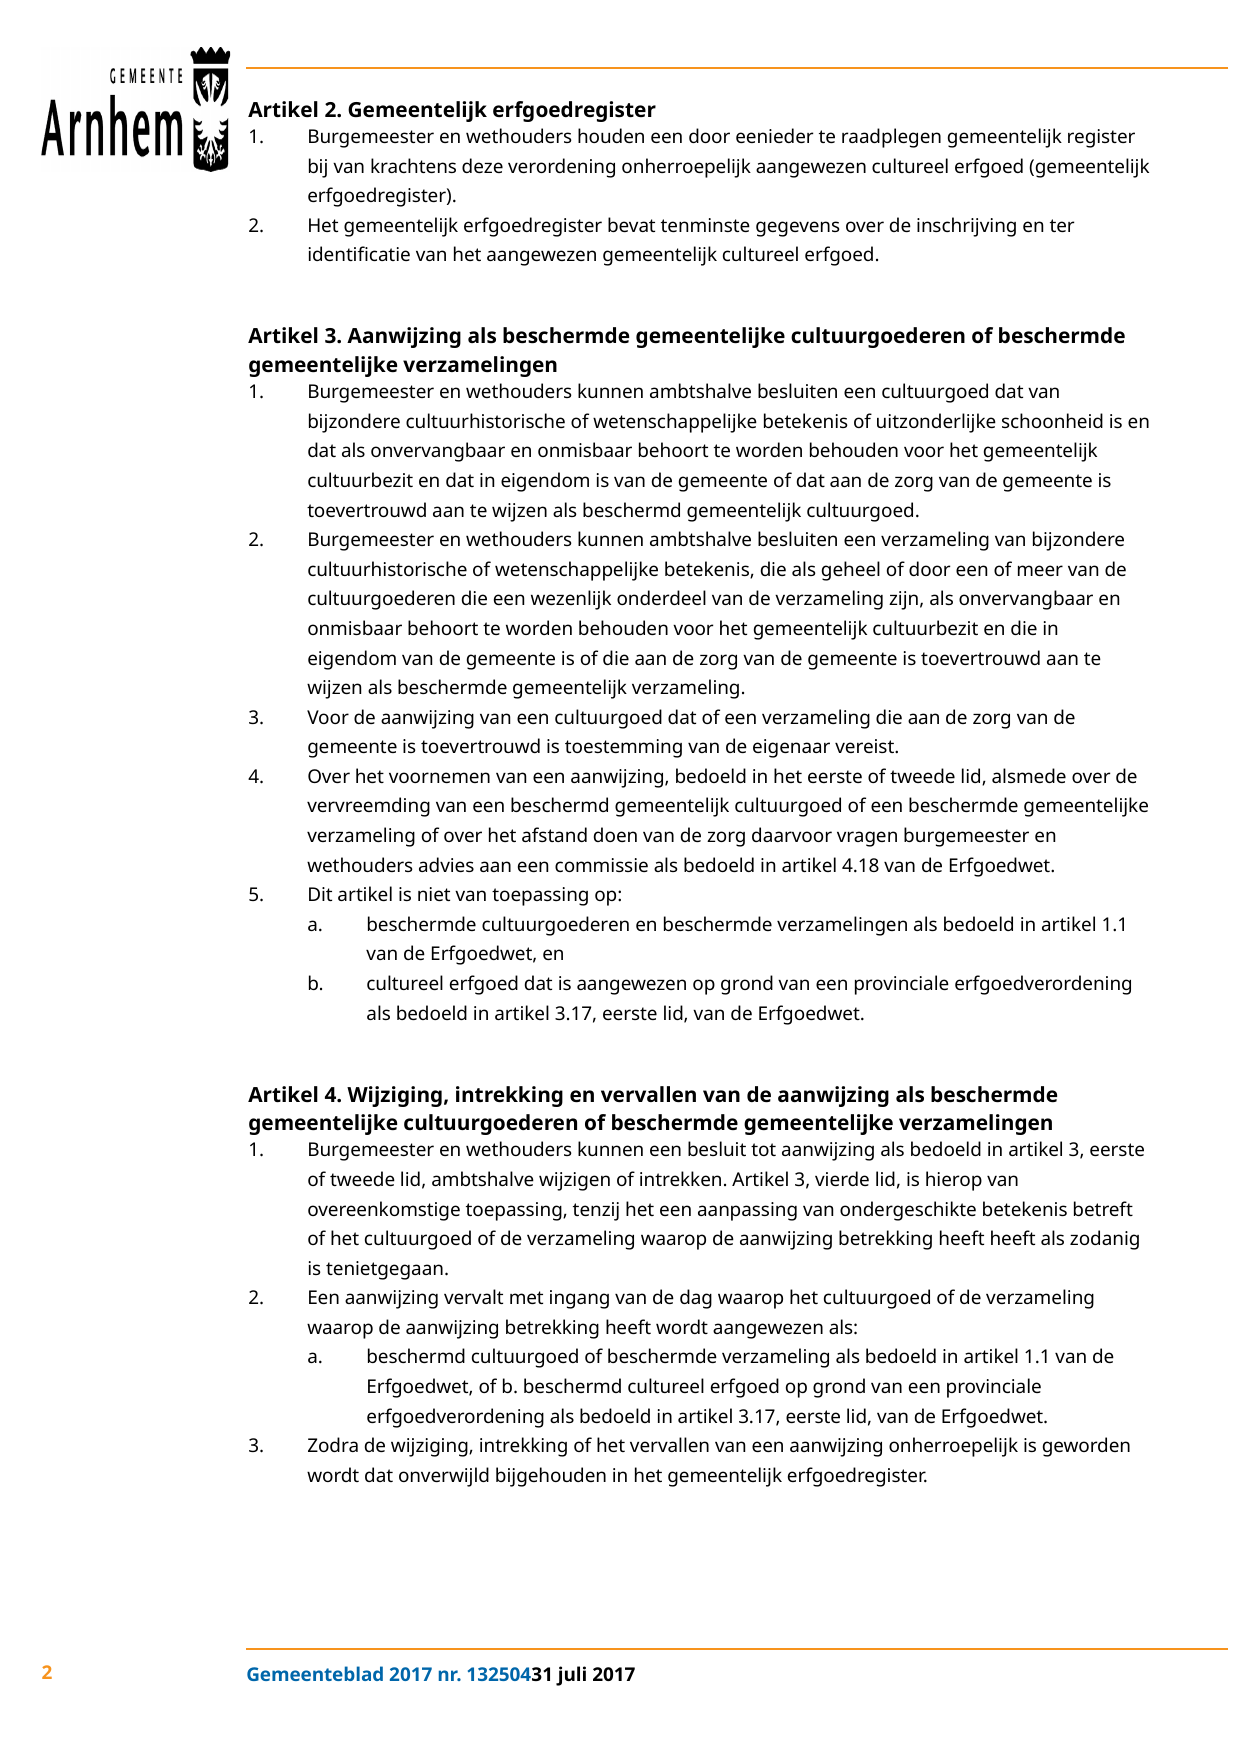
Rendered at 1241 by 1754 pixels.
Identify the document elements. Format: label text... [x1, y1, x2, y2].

list Burgemeester en wethouders kunnen ambtshalve besluiten een cultuurgoed dat van bijzondere cultuurhistorische of wetenschappelijke betekenis of uitzonderlijke schoonheid is en dat als onvervangbaar en onmisbaar behoort te worden behouden voor het gemeentelijk cultuurbezit en dat in eigendom is van de gemeente of dat aan de zorg van de gemeente is toevertrouwd aan te wijzen als beschermd gemeentelijk cultuurgoed. [248, 378, 1152, 522]
list Een aanwijzing vervalt met ingang van de dag waarop het cultuurgoed of de verzameling waarop de aanwijzing betrekking heeft wordt aangewezen als: [248, 1284, 1152, 1340]
list Voor de aanwijzing van een cultuurgoed dat of een verzameling die aan de zorg van de gemeente is toevertrouwd is toestemming van de eigenaar vereist. [248, 704, 1152, 759]
picture [41, 47, 231, 172]
list cultureel erfgoed dat is aangewezen op grond van een provinciale erfgoedverordening als bedoeld in artikel 3.17, eerste lid, van de Erfgoedwet. [307, 970, 1152, 1025]
text Artikel 3. Aanwijzing als beschermde gemeentelijke cultuurgoederen of beschermde gemeentelijke verzamelingen [248, 322, 1152, 378]
list beschermde cultuurgoederen en beschermde verzamelingen als bedoeld in artikel 1.1 van de Erfgoedwet, en [307, 911, 1152, 966]
list Het gemeentelijk erfgoedregister bevat tenminste gegevens over de inschrijving en ter identificatie van het aangewezen gemeentelijk cultureel erfgoed. [248, 212, 1152, 267]
list Over het voornemen van een aanwijzing, bedoeld in het eerste of tweede lid, alsmede over de vervreemding van een beschermd gemeentelijk cultuurgoed of een beschermde gemeentelijke verzameling of over het afstand doen van de zorg daarvoor vragen burgemeester en wethouders advies aan een commissie als bedoeld in artikel 4.18 van de Erfgoedwet. [248, 763, 1152, 877]
list Burgemeester en wethouders kunnen ambtshalve besluiten een verzameling van bijzondere cultuurhistorische of wetenschappelijke betekenis, die als geheel of door een of meer van de cultuurgoederen die een wezenlijk onderdeel van de verzameling zijn, als onvervangbaar en onmisbaar behoort te worden behouden voor het gemeentelijk cultuurbezit en die in eigendom van de gemeente is of die aan de zorg van de gemeente is toevertrouwd aan te wijzen als beschermde gemeentelijk verzameling. [248, 526, 1152, 700]
list Burgemeester en wethouders kunnen een besluit tot aanwijzing als bedoeld in artikel 3, eerste of tweede lid, ambtshalve wijzigen of intrekken. Artikel 3, vierde lid, is hierop van overeenkomstige toepassing, tenzij het een aanpassing van ondergeschikte betekenis betreft of het cultuurgoed of de verzameling waarop de aanwijzing betrekking heeft heeft als zodanig is tenietgegaan. [248, 1137, 1152, 1281]
list beschermd cultuurgoed of beschermde verzameling als bedoeld in artikel 1.1 van de Erfgoedwet, of b. beschermd cultureel erfgoed op grond van een provinciale erfgoedverordening als bedoeld in artikel 3.17, eerste lid, van de Erfgoedwet. [307, 1344, 1152, 1428]
list Zodra de wijziging, intrekking of het vervallen van een aanwijzing onherroepelijk is geworden wordt dat onverwijld bijgehouden in het gemeentelijk erfgoedregister. [248, 1432, 1152, 1488]
text Artikel 2. Gemeentelijk erfgoedregister [248, 95, 1152, 123]
list Burgemeester en wethouders houden een door eenieder te raadplegen gemeentelijk register bij van krachtens deze verordening onherroepelijk aangewezen cultureel erfgoed (gemeentelijk erfgoedregister). [248, 123, 1152, 208]
text Artikel 4. Wijziging, intrekking en vervallen van de aanwijzing als beschermde gemeentelijke cultuurgoederen of beschermde gemeentelijke verzamelingen [248, 1080, 1152, 1137]
list Dit artikel is niet van toepassing op: [248, 881, 1152, 907]
